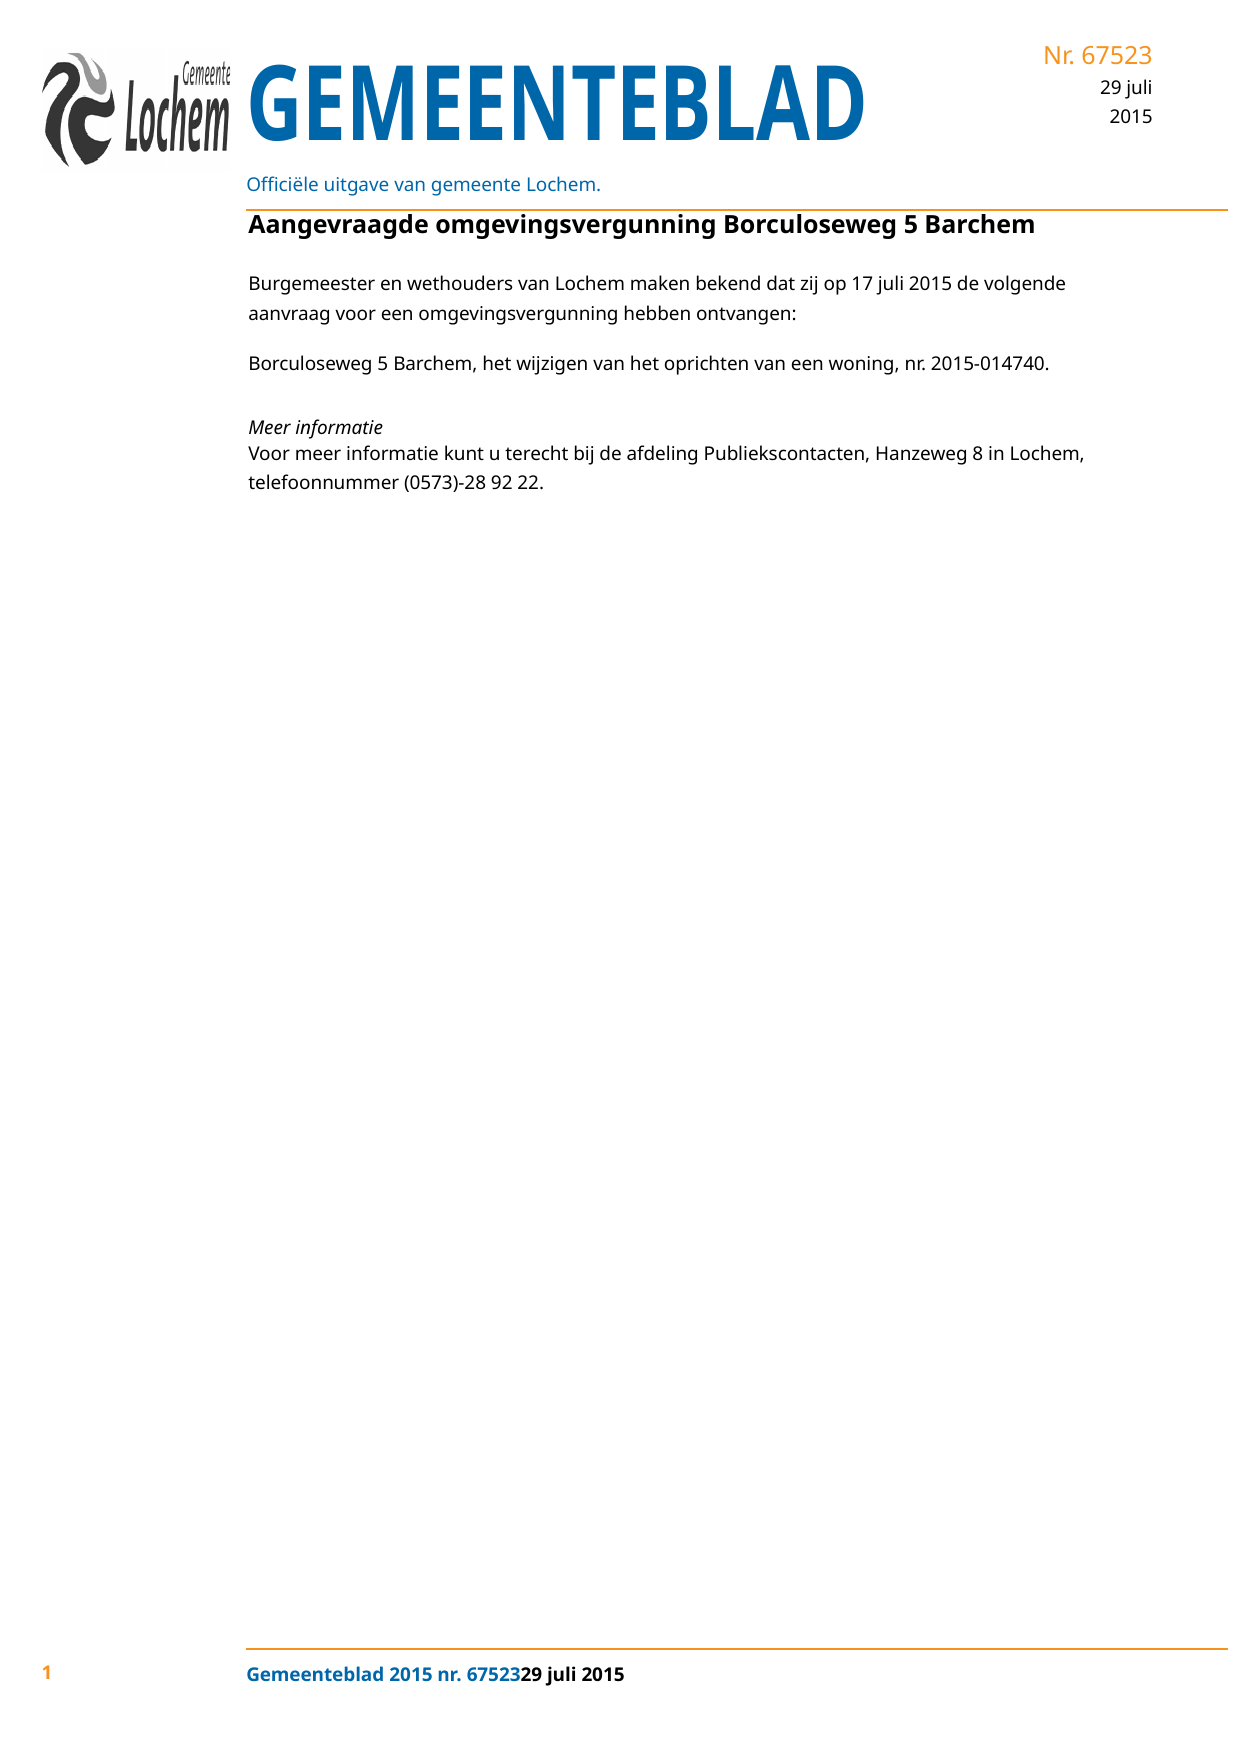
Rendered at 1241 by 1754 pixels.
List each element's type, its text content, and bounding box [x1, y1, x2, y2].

text Burgemeester en wethouders van Lochem maken bekend dat zij op 17 juli 2015 de volgende aanvraag voor een omgevingsvergunning hebben ontvangen: [248, 270, 1152, 326]
text Borculoseweg 5 Barchem, het wijzigen van het oprichten van een woning, nr. 2015-014740. [248, 350, 1152, 376]
picture [41, 47, 231, 172]
text Meer informatie [248, 414, 1152, 440]
text Aangevraagde omgevingsvergunning Borculoseweg 5 Barchem [248, 211, 1152, 241]
text Voor meer informatie kunt u terecht bij de afdeling Publiekscontacten, Hanzeweg 8 in Lochem, telefoonnummer (0573)-28 92 22. [248, 440, 1152, 495]
